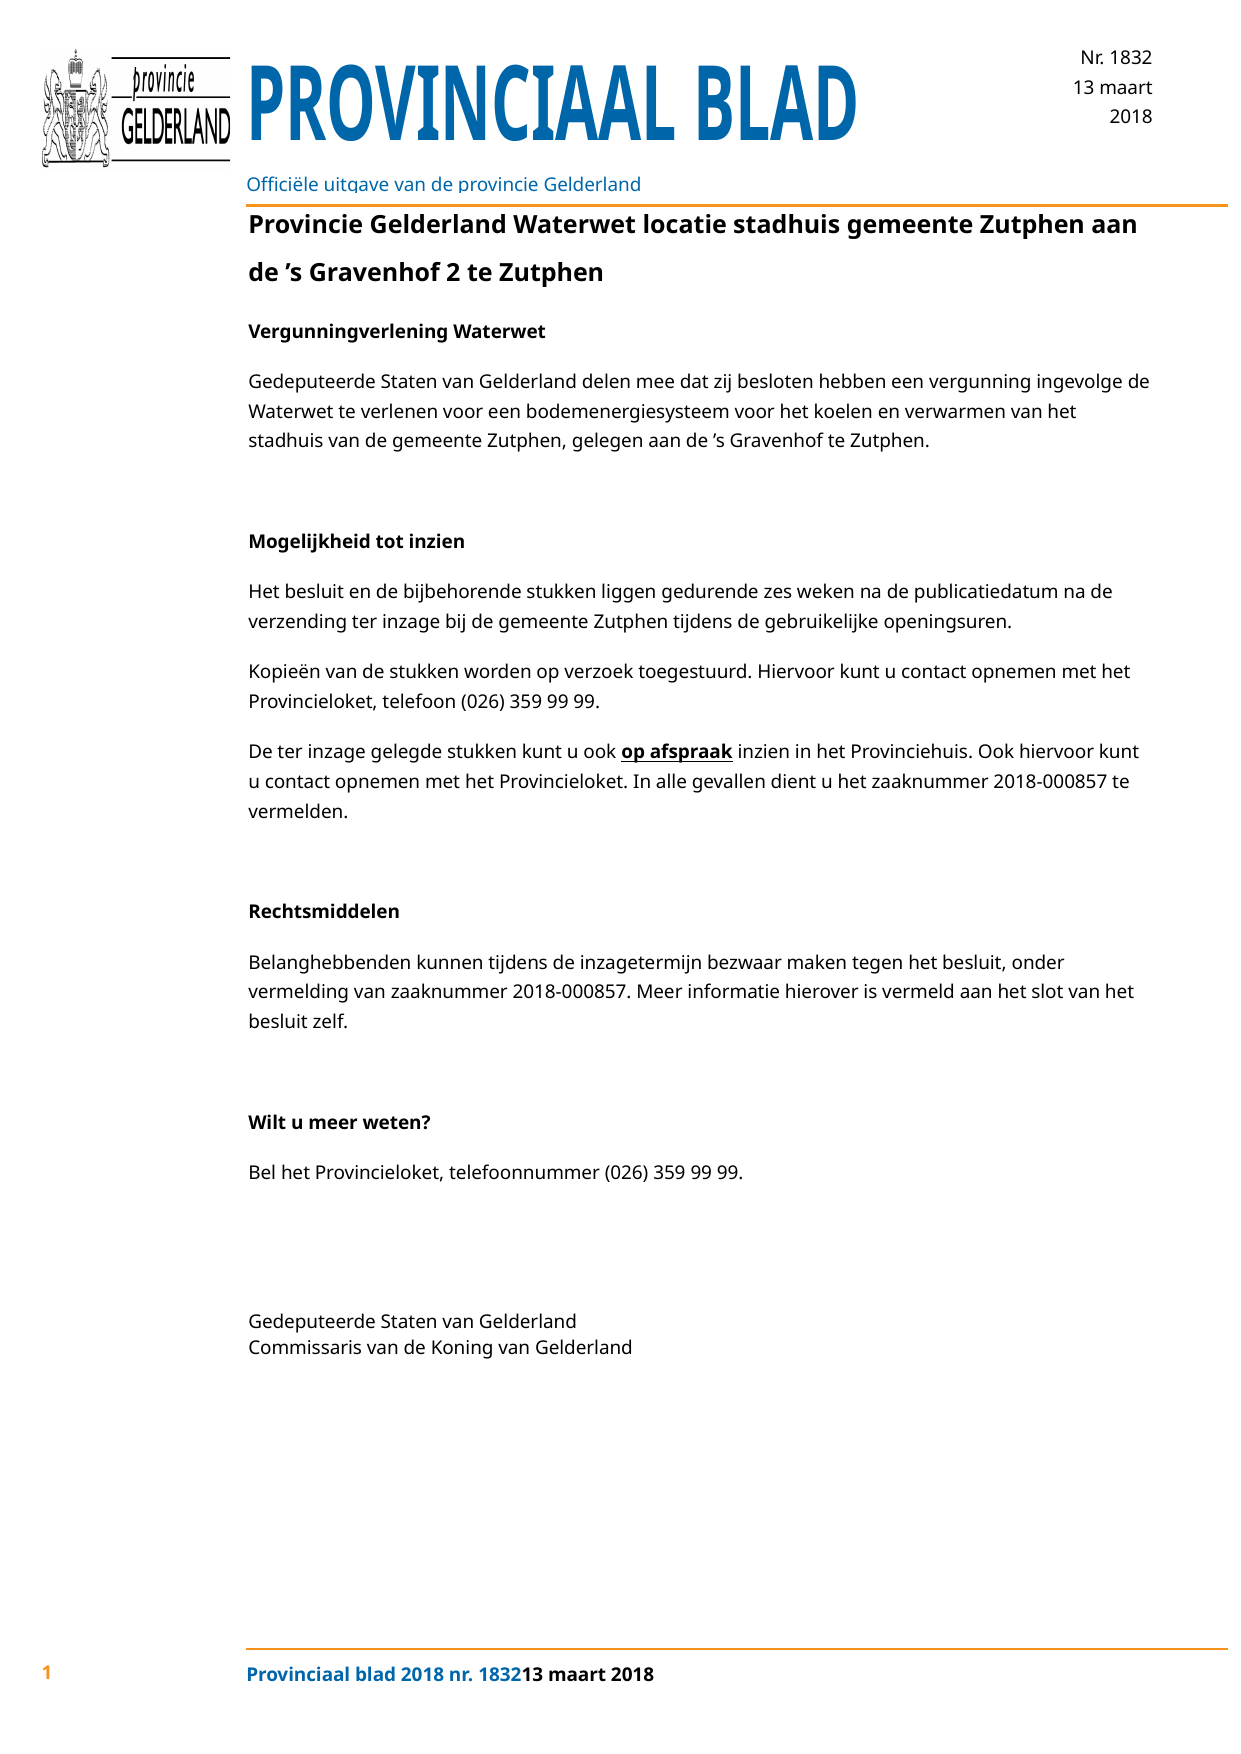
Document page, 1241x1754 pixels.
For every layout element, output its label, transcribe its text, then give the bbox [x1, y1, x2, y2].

text Gedeputeerde Staten van Gelderland [248, 1308, 1152, 1334]
text Vergunningverlening Waterwet [248, 318, 1152, 344]
text Het besluit en de bijbehorende stukken liggen gedurende zes weken na de publicatiedatum na de verzending ter inzage bij de gemeente Zutphen tijdens de gebruikelijke openingsuren. [248, 579, 1152, 634]
text Bel het Provincieloket, telefoonnummer (026) 359 99 99. [248, 1159, 1152, 1185]
text Rechtsmiddelen [248, 899, 1152, 924]
text Wilt u meer weten? [248, 1109, 1152, 1135]
picture [41, 47, 231, 172]
text Commissaris van de Koning van Gelderland [248, 1334, 1152, 1360]
text Belanghebbenden kunnen tijdens de inzagetermijn bezwaar maken tegen het besluit, onder vermelding van zaaknummer 2018-000857. Meer informatie hierover is vermeld aan het slot van het besluit zelf. [248, 949, 1152, 1034]
text Provincie Gelderland Waterwet locatie stadhuis gemeente Zutphen aan de ’s Gravenhof 2 te Zutphen [248, 207, 1152, 288]
text Kopieën van de stukken worden op verzoek toegestuurd. Hiervoor kunt u contact opnemen met het Provincieloket, telefoon (026) 359 99 99. [248, 659, 1152, 714]
text Gedeputeerde Staten van Gelderland delen mee dat zij besloten hebben een vergunning ingevolge de Waterwet te verlenen voor een bodemenergiesysteem voor het koelen en verwarmen van het stadhuis van de gemeente Zutphen, gelegen aan de ’s Gravenhof te Zutphen. [248, 368, 1152, 453]
text Mogelijkheid tot inzien [248, 528, 1152, 554]
text De ter inzage gelegde stukken kunt u ook op afspraak inzien in het Provinciehuis. Ook hiervoor kunt u contact opnemen met het Provincieloket. In alle gevallen dient u het zaaknummer 2018-000857 te vermelden. [248, 739, 1152, 824]
